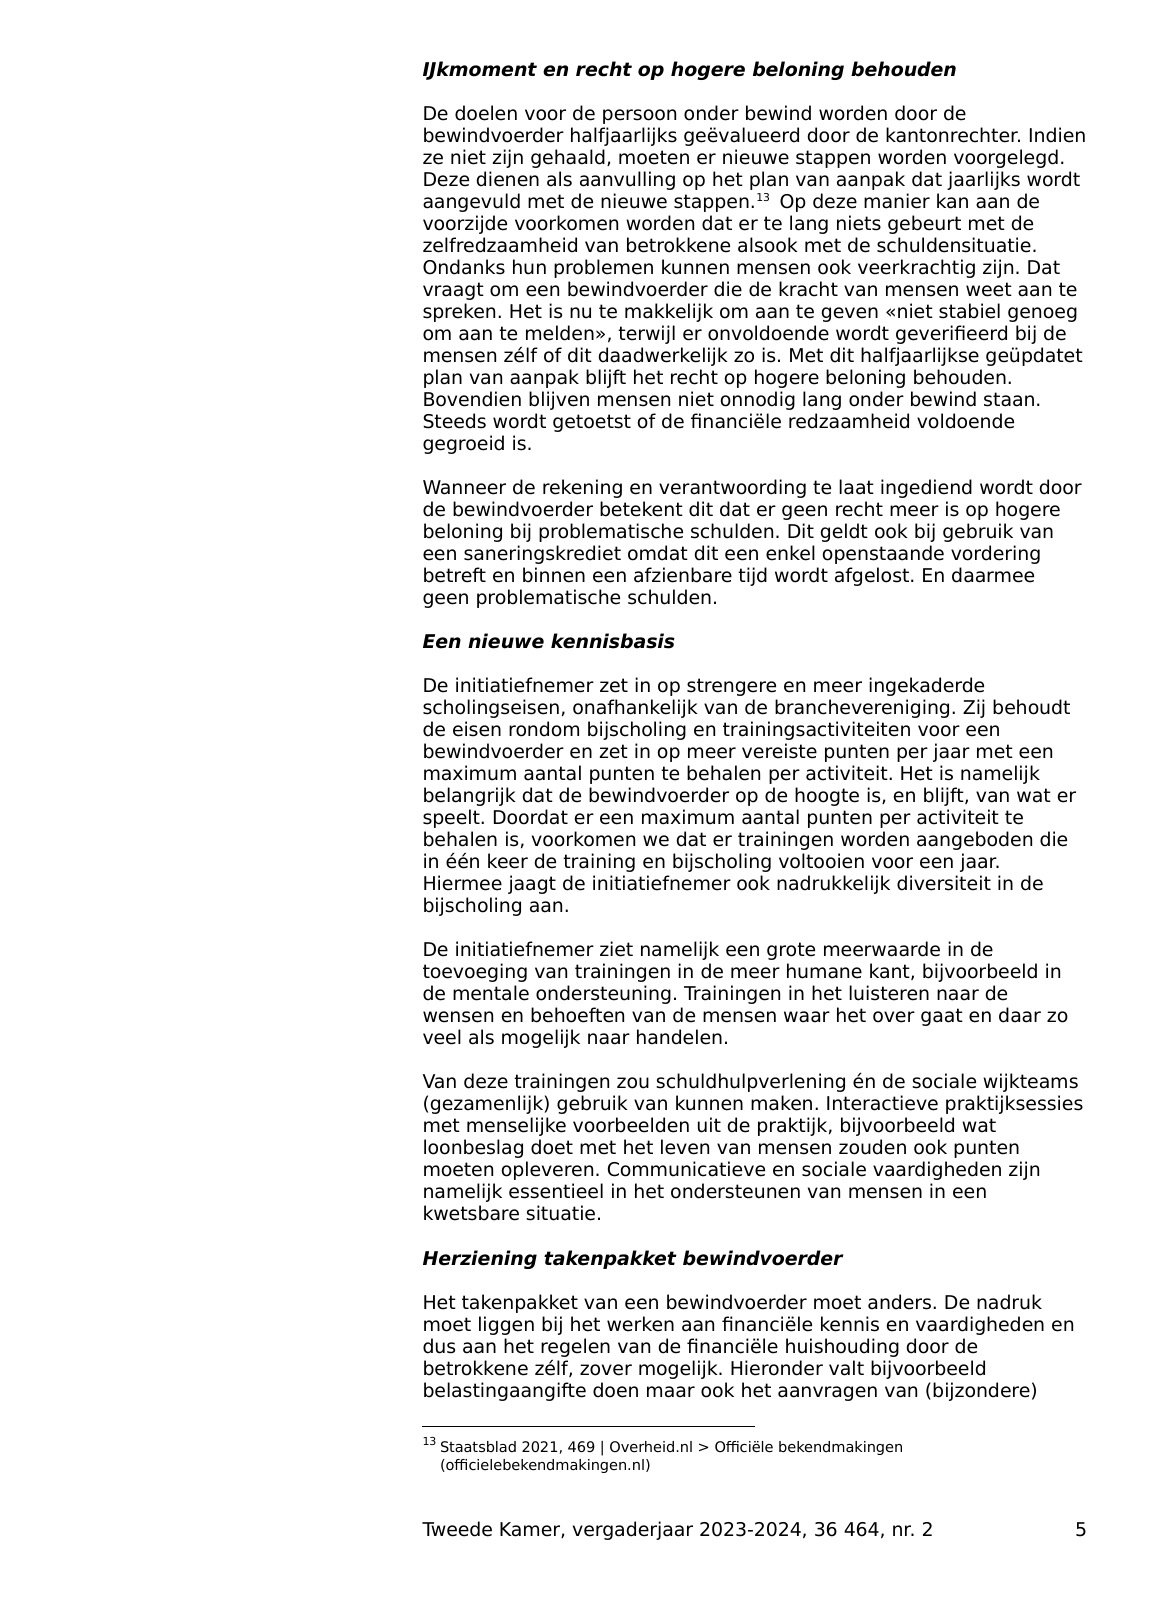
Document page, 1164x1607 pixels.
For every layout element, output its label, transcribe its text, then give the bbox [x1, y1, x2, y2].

text Het takenpakket van een bewindvoerder moet anders. De nadruk moet liggen bij het werken aan financiële kennis en vaardigheden en dus aan het regelen van de financiële huishouding door de betrokkene zélf, zover mogelijk. Hieronder valt bijvoorbeeld belastingaangifte doen maar ook het aanvragen van (bijzondere) [422, 1292, 1087, 1401]
text De initiatiefnemer ziet namelijk een grote meerwaarde in de toevoeging van trainingen in de meer humane kant, bijvoorbeeld in de mentale ondersteuning. Trainingen in het luisteren naar de wensen en behoeften van de mensen waar het over gaat en daar zo veel als mogelijk naar handelen. [422, 939, 1087, 1049]
text Van deze trainingen zou schuldhulpverlening én de sociale wijkteams (gezamenlijk) gebruik van kunnen maken. Interactieve praktijksessies met menselijke voorbeelden uit de praktijk, bijvoorbeeld wat loonbeslag doet met het leven van mensen zouden ook punten moeten opleveren. Communicatieve en sociale vaardigheden zijn namelijk essentieel in het ondersteunen van mensen in een kwetsbare situatie. [422, 1071, 1087, 1225]
text De initiatiefnemer zet in op strengere en meer ingekaderde scholingseisen, onafhankelijk van de branchevereniging. Zij behoudt de eisen rondom bijscholing en trainingsactiviteiten voor een bewindvoerder en zet in op meer vereiste punten per jaar met een maximum aantal punten te behalen per activiteit. Het is namelijk belangrijk dat de bewindvoerder op de hoogte is, en blijft, van wat er speelt. Doordat er een maximum aantal punten per activiteit te behalen is, voorkomen we dat er trainingen worden aangeboden die in één keer de training en bijscholing voltooien voor een jaar. Hiermee jaagt de initiatiefnemer ook nadrukkelijk diversiteit in de bijscholing aan. [422, 675, 1087, 917]
subtitle Een nieuwe kennisbasis [422, 631, 1087, 653]
text De doelen voor de persoon onder bewind worden door de bewindvoerder halfjaarlijks geëvalueerd door de kantonrechter. Indien ze niet zijn gehaald, moeten er nieuwe stappen worden voorgelegd. Deze dienen als aanvulling op het plan van aanpak dat jaarlijks wordt aangevuld met de nieuwe stappen. Op deze manier kan aan de voorzijde voorkomen worden dat er te lang niets gebeurt met de zelfredzaamheid van betrokkene alsook met de schuldensituatie. Ondanks hun problemen kunnen mensen ook veerkrachtig zijn. Dat vraagt om een bewindvoerder die de kracht van mensen weet aan te spreken. Het is nu te makkelijk om aan te geven «niet stabiel genoeg om aan te melden», terwijl er onvoldoende wordt geverifieerd bij de mensen zélf of dit daadwerkelijk zo is. Met dit halfjaarlijkse geüpdatet plan van aanpak blijft het recht op hogere beloning behouden. Bovendien blijven mensen niet onnodig lang onder bewind staan. Steeds wordt getoetst of de financiële redzaamheid voldoende gegroeid is. [422, 103, 1087, 455]
subtitle Herziening takenpakket bewindvoerder [422, 1247, 1087, 1269]
text Wanneer de rekening en verantwoording te laat ingediend wordt door de bewindvoerder betekent dit dat er geen recht meer is op hogere beloning bij problematische schulden. Dit geldt ook bij gebruik van een saneringskrediet omdat dit een enkel openstaande vordering betreft en binnen een afzienbare tijd wordt afgelost. En daarmee geen problematische schulden. [422, 477, 1087, 609]
subtitle IJkmoment en recht op hogere beloning behouden [422, 59, 1087, 81]
text Staatsblad 2021, 469 | Overheid.nl > Officiële bekendmakingen (officielebekendmakingen.nl) [422, 1435, 1087, 1474]
